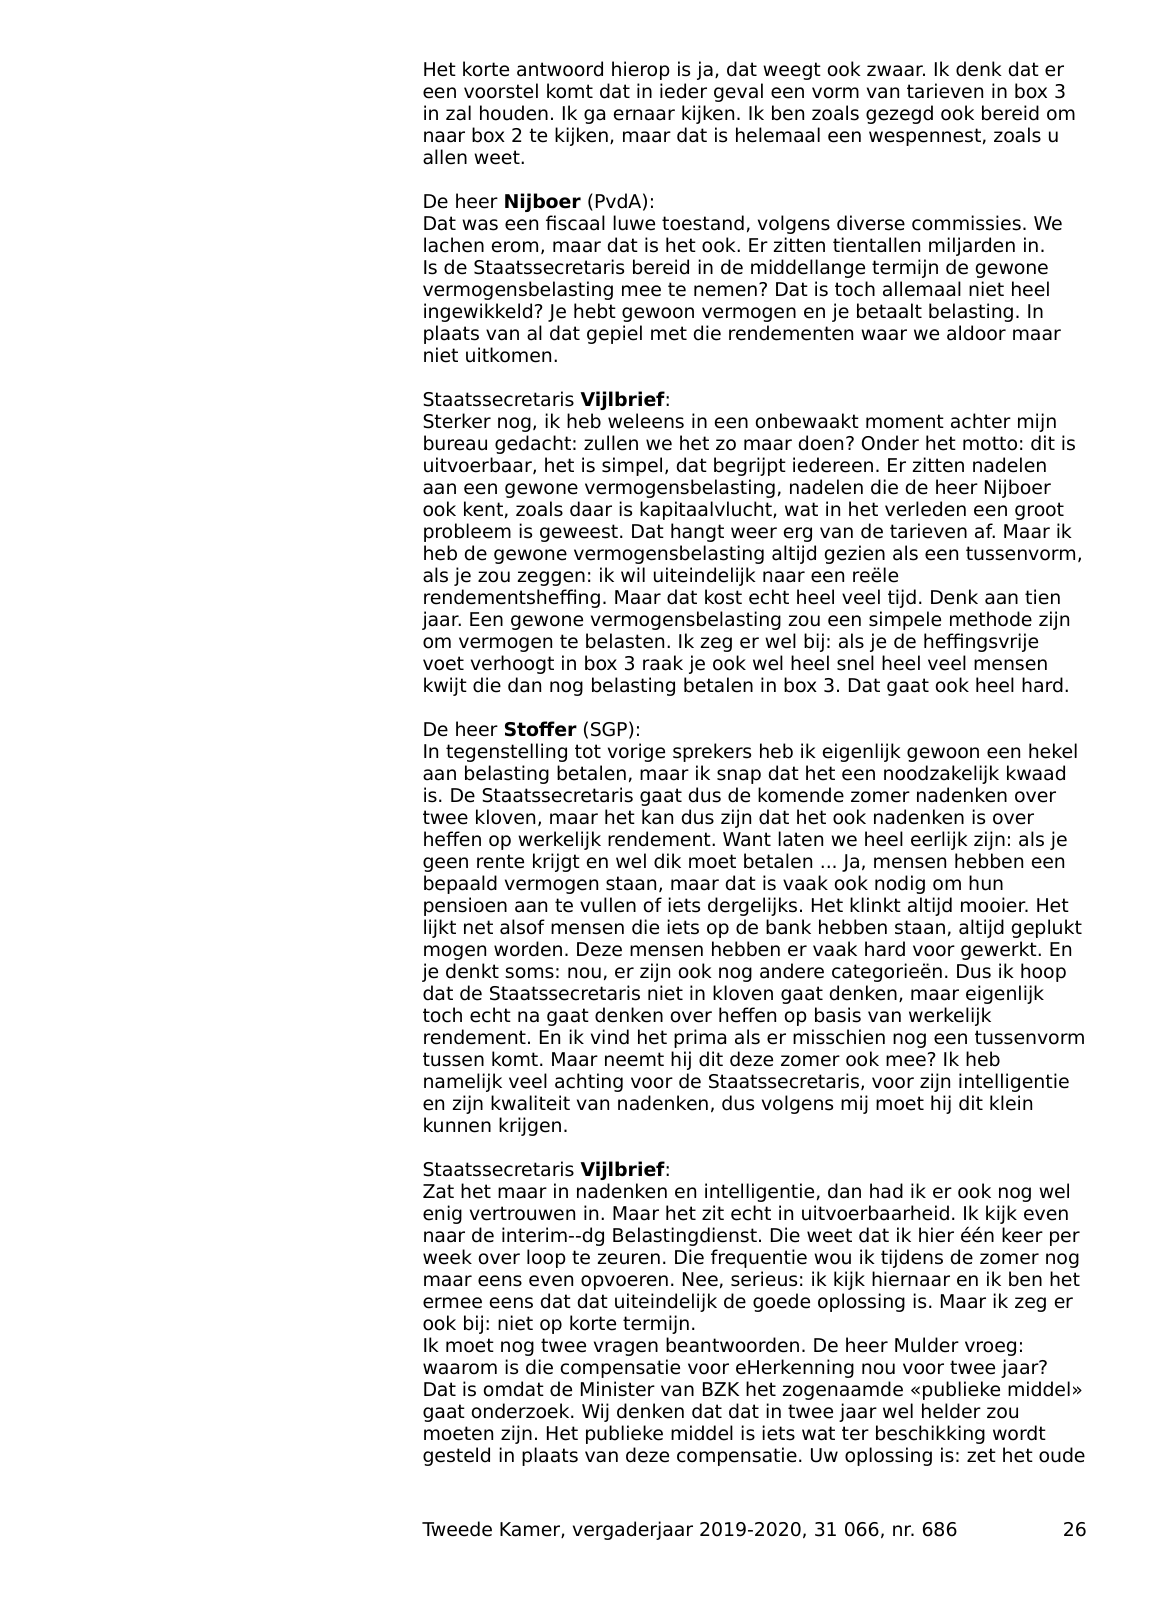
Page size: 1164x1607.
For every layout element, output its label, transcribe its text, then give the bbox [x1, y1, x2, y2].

text Staatssecretaris Vijlbrief: [422, 1159, 1087, 1181]
text De heer Nijboer (PvdA): [422, 191, 1087, 213]
text Sterker nog, ik heb weleens in een onbewaakt moment achter mijn bureau gedacht: zullen we het zo maar doen? Onder het motto: dit is uitvoerbaar, het is simpel, dat begrijpt iedereen. Er zitten nadelen aan een gewone vermogensbelasting, nadelen die de heer Nijboer ook kent, zoals daar is kapitaalvlucht, wat in het verleden een groot probleem is geweest. Dat hangt weer erg van de tarieven af. Maar ik heb de gewone vermogensbelasting altijd gezien als een tussenvorm, als je zou zeggen: ik wil uiteindelijk naar een reële rendementsheffing. Maar dat kost echt heel veel tijd. Denk aan tien jaar. Een gewone vermogensbelasting zou een simpele methode zijn om vermogen te belasten. Ik zeg er wel bij: als je de heffingsvrije voet verhoogt in box 3 raak je ook wel heel snel heel veel mensen kwijt die dan nog belasting betalen in box 3. Dat gaat ook heel hard. [422, 411, 1087, 697]
text Ik moet nog twee vragen beantwoorden. De heer Mulder vroeg: waarom is die compensatie voor eHerkenning nou voor twee jaar? Dat is omdat de Minister van BZK het zogenaamde «publieke middel» gaat onderzoek. Wij denken dat dat in twee jaar wel helder zou moeten zijn. Het publieke middel is iets wat ter beschikking wordt gesteld in plaats van deze compensatie. Uw oplossing is: zet het oude [422, 1335, 1087, 1467]
text Staatssecretaris Vijlbrief: [422, 389, 1087, 411]
text Het korte antwoord hierop is ja, dat weegt ook zwaar. Ik denk dat er een voorstel komt dat in ieder geval een vorm van tarieven in box 3 in zal houden. Ik ga ernaar kijken. Ik ben zoals gezegd ook bereid om naar box 2 te kijken, maar dat is helemaal een wespennest, zoals u allen weet. [422, 59, 1087, 169]
text In tegenstelling tot vorige sprekers heb ik eigenlijk gewoon een hekel aan belasting betalen, maar ik snap dat het een noodzakelijk kwaad is. De Staatssecretaris gaat dus de komende zomer nadenken over twee kloven, maar het kan dus zijn dat het ook nadenken is over heffen op werkelijk rendement. Want laten we heel eerlijk zijn: als je geen rente krijgt en wel dik moet betalen ... Ja, mensen hebben een bepaald vermogen staan, maar dat is vaak ook nodig om hun pensioen aan te vullen of iets dergelijks. Het klinkt altijd mooier. Het lijkt net alsof mensen die iets op de bank hebben staan, altijd geplukt mogen worden. Deze mensen hebben er vaak hard voor gewerkt. En je denkt soms: nou, er zijn ook nog andere categorieën. Dus ik hoop dat de Staatssecretaris niet in kloven gaat denken, maar eigenlijk toch echt na gaat denken over heffen op basis van werkelijk rendement. En ik vind het prima als er misschien nog een tussenvorm tussen komt. Maar neemt hij dit deze zomer ook mee? Ik heb namelijk veel achting voor de Staatssecretaris, voor zijn intelligentie en zijn kwaliteit van nadenken, dus volgens mij moet hij dit klein kunnen krijgen. [422, 741, 1087, 1137]
text Dat was een fiscaal luwe toestand, volgens diverse commissies. We lachen erom, maar dat is het ook. Er zitten tientallen miljarden in. [422, 213, 1087, 257]
text Is de Staatssecretaris bereid in de middellange termijn de gewone vermogensbelasting mee te nemen? Dat is toch allemaal niet heel ingewikkeld? Je hebt gewoon vermogen en je betaalt belasting. In plaats van al dat gepiel met die rendementen waar we aldoor maar niet uitkomen. [422, 257, 1087, 367]
text De heer Stoffer (SGP): [422, 719, 1087, 741]
text Zat het maar in nadenken en intelligentie, dan had ik er ook nog wel enig vertrouwen in. Maar het zit echt in uitvoerbaarheid. Ik kijk even naar de interim--dg Belastingdienst. Die weet dat ik hier één keer per week over loop te zeuren. Die frequentie wou ik tijdens de zomer nog maar eens even opvoeren. Nee, serieus: ik kijk hiernaar en ik ben het ermee eens dat dat uiteindelijk de goede oplossing is. Maar ik zeg er ook bij: niet op korte termijn. [422, 1181, 1087, 1335]
